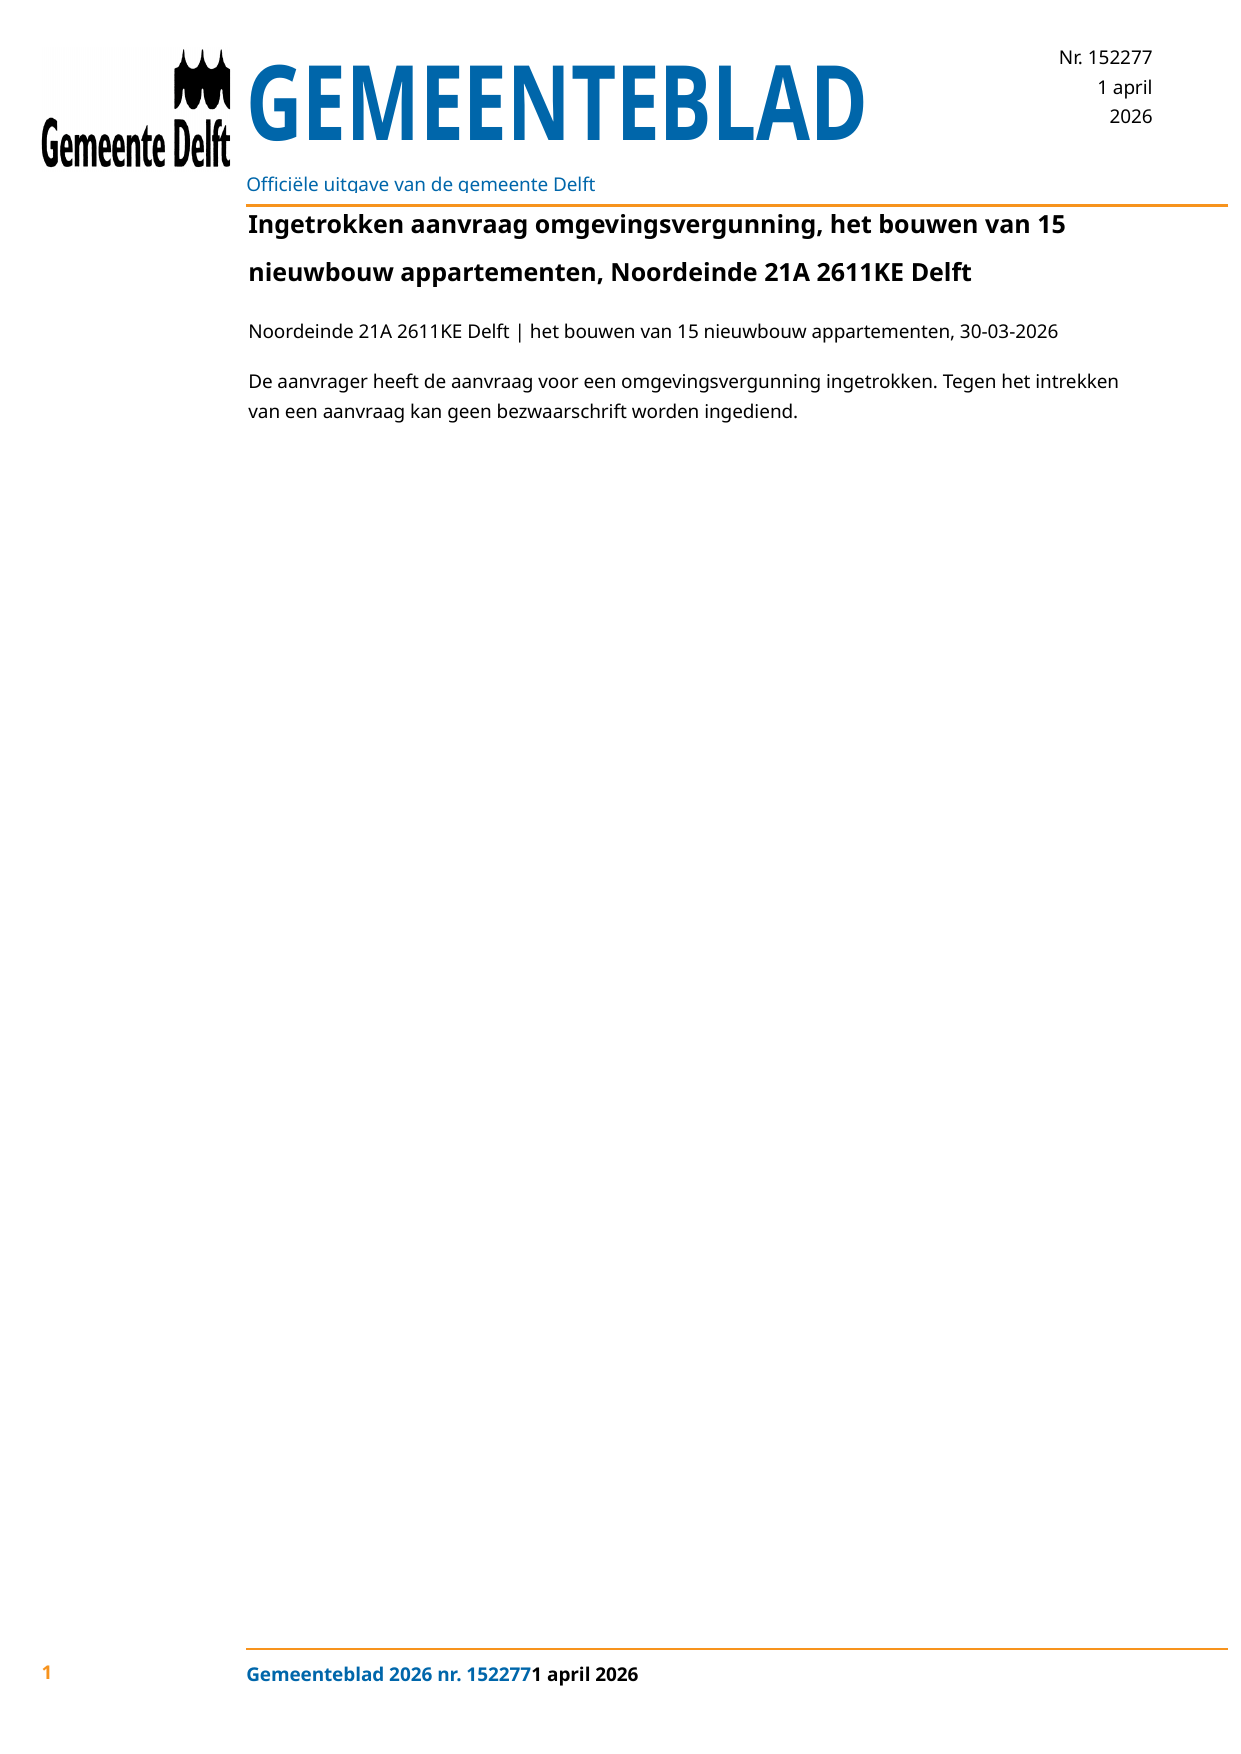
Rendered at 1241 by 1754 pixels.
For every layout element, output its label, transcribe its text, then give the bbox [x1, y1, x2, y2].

text Ingetrokken aanvraag omgevingsvergunning, het bouwen van 15 nieuwbouw appartementen, Noordeinde 21A 2611KE Delft [248, 207, 1152, 288]
picture [41, 47, 231, 172]
text Noordeinde 21A 2611KE Delft | het bouwen van 15 nieuwbouw appartementen, 30-03-2026 [248, 318, 1152, 344]
text De aanvrager heeft de aanvraag voor een omgevingsvergunning ingetrokken. Tegen het intrekken van een aanvraag kan geen bezwaarschrift worden ingediend. [248, 368, 1152, 424]
